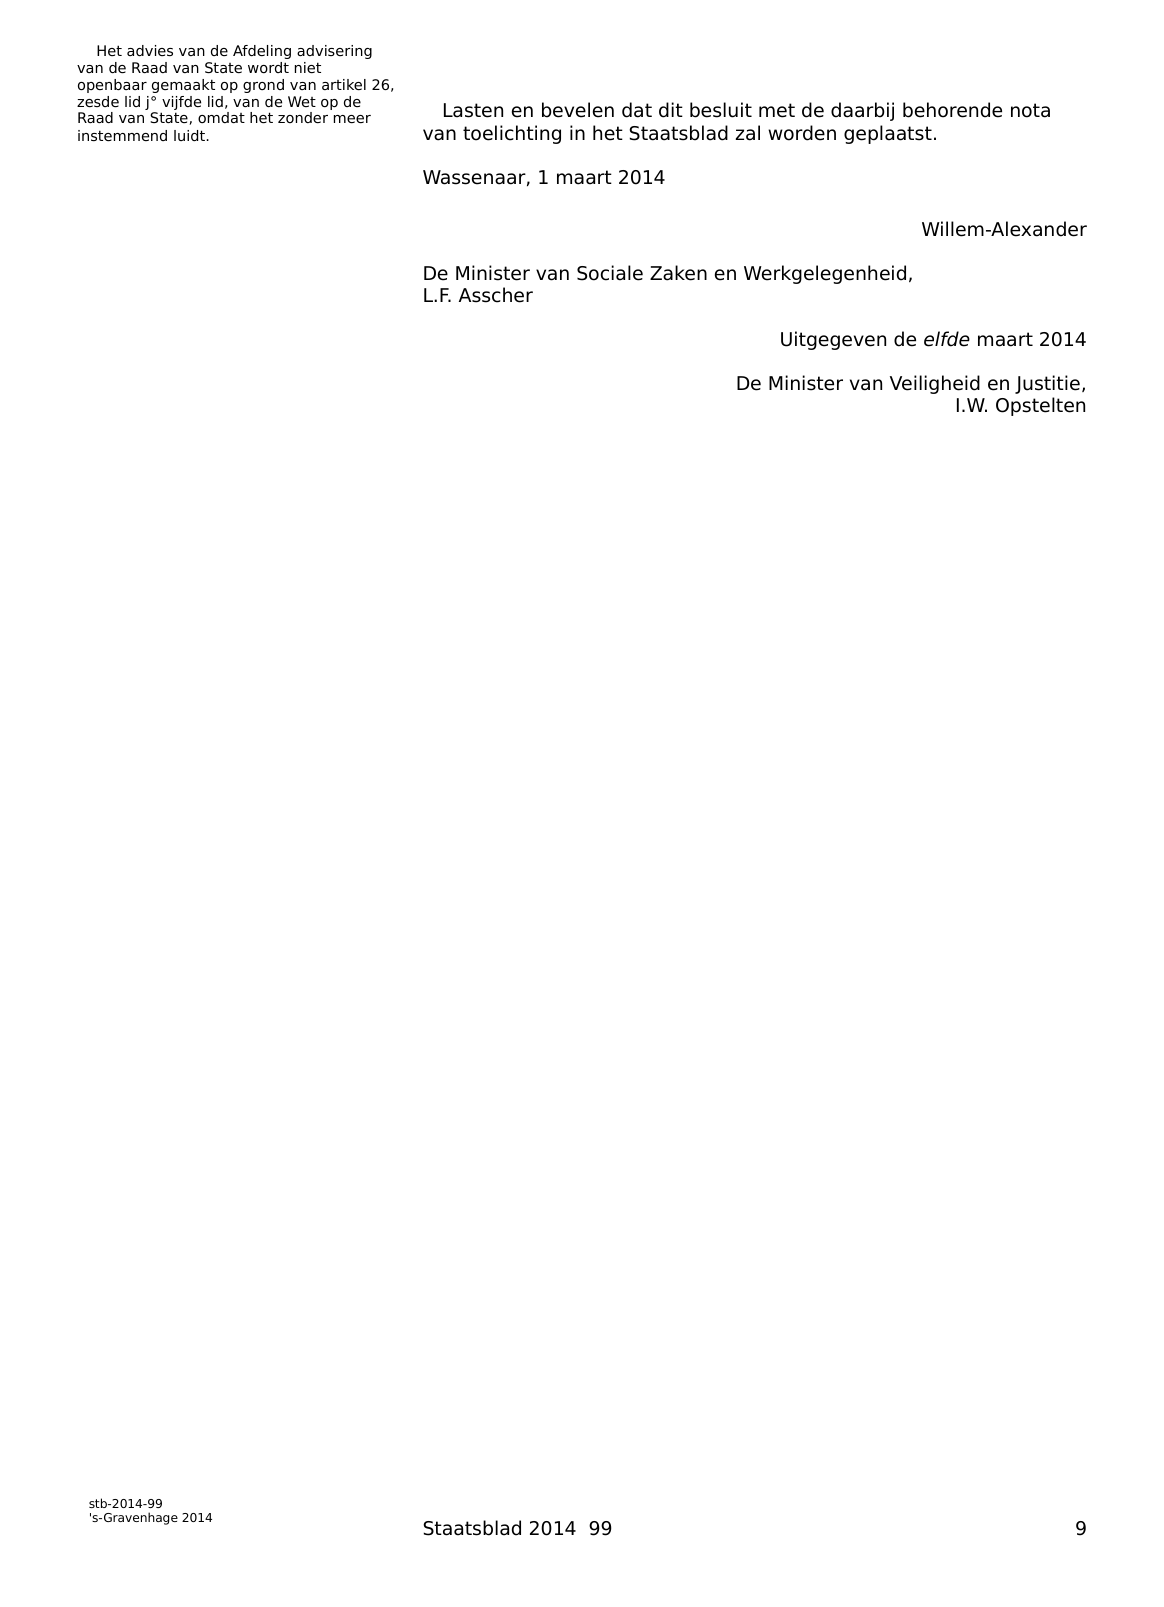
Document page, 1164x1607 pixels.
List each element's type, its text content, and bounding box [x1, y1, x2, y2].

text De Minister van Veiligheid en Justitie, I.W. Opstelten [422, 373, 1087, 417]
text Uitgegeven de elfde maart 2014 [422, 329, 1087, 351]
text Willem-Alexander [422, 218, 1087, 241]
text De Minister van Sociale Zaken en Werkgelegenheid, L.F. Asscher [422, 263, 1087, 307]
text stb-2014-99 [88, 1497, 323, 1511]
text Lasten en bevelen dat dit besluit met de daarbij behorende nota van toelichting in het Staatsblad zal worden geplaatst. [422, 100, 1087, 144]
text Wassenaar, 1 maart 2014 [422, 167, 1087, 188]
text Het advies van de Afdeling advisering van de Raad van State wordt niet openbaar gemaakt op grond van artikel 26, zesde lid j° vijfde lid, van de Wet op de Raad van State, omdat het zonder meer instemmend luidt. [77, 42, 396, 144]
text 's-Gravenhage 2014 [88, 1511, 323, 1525]
